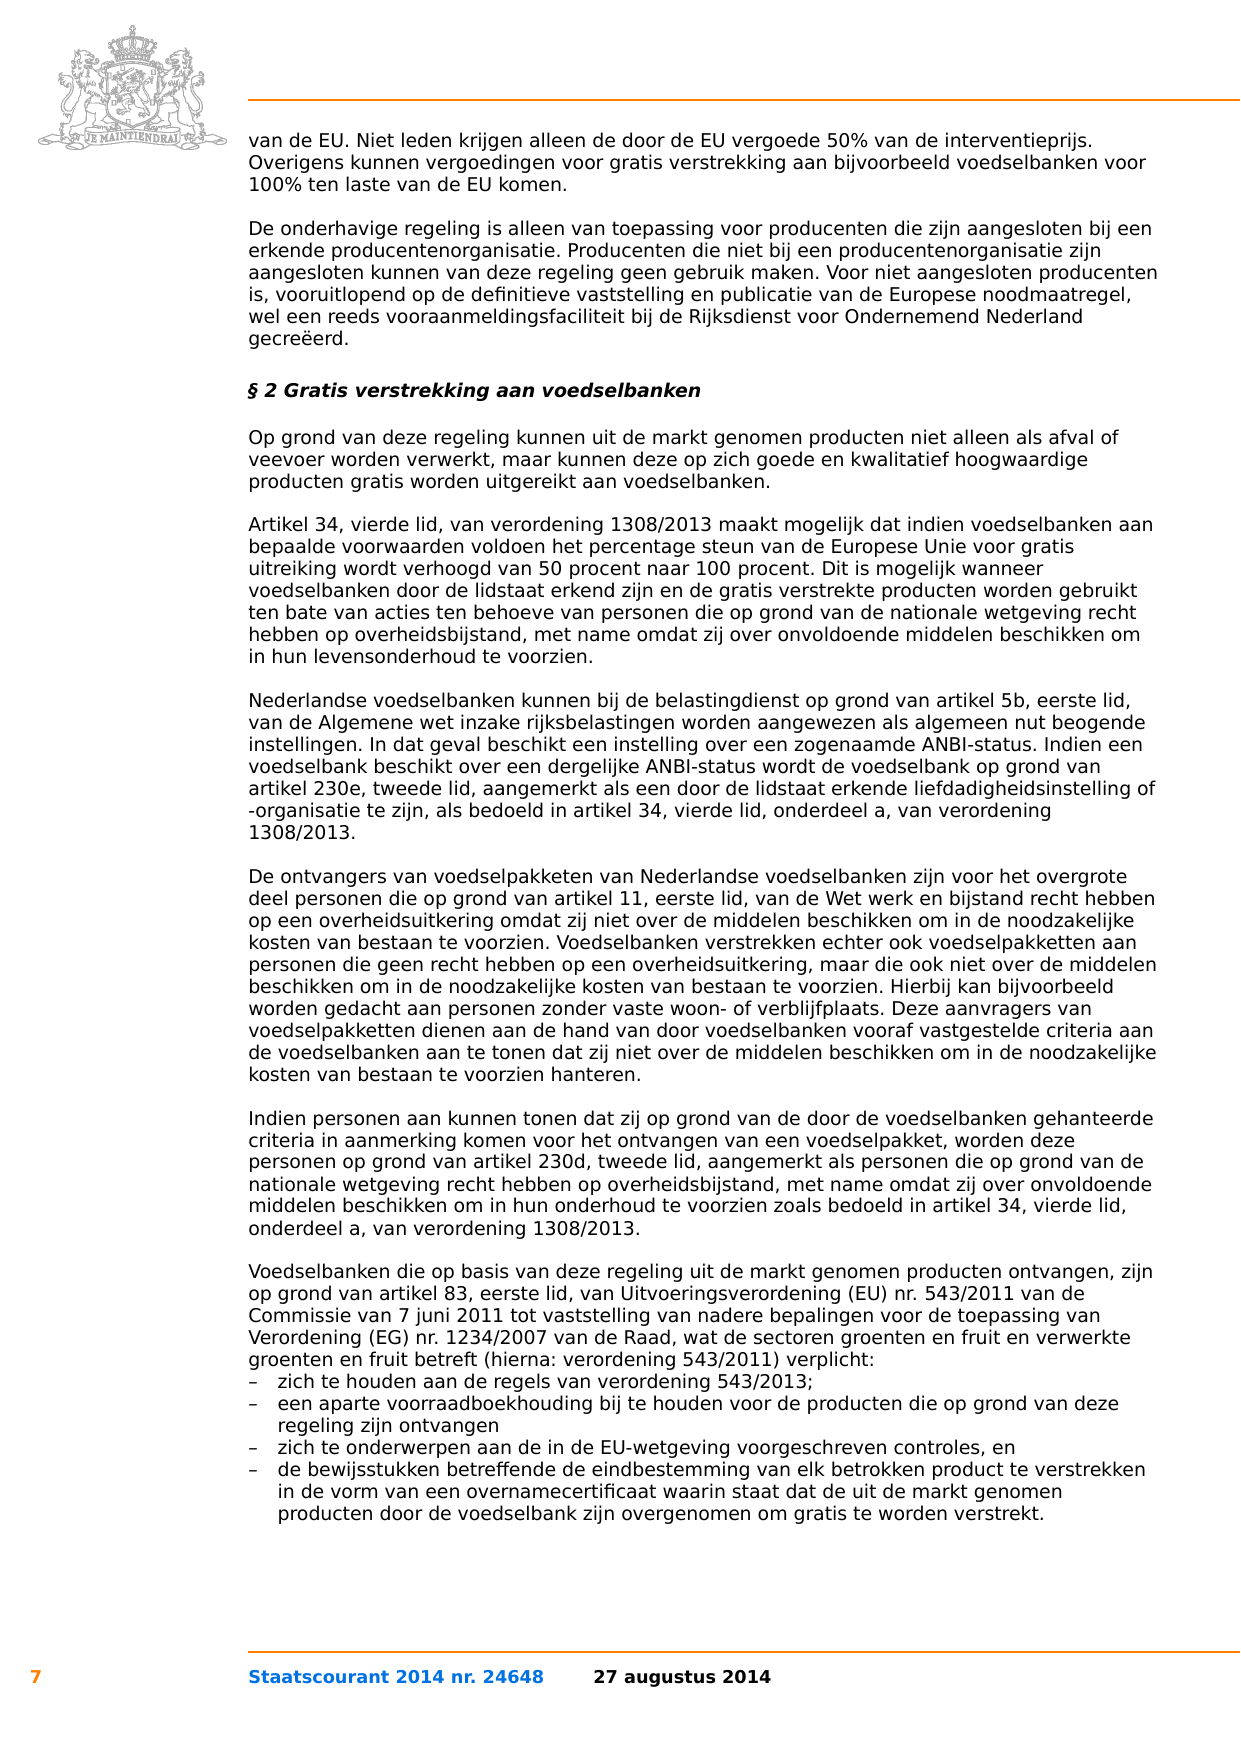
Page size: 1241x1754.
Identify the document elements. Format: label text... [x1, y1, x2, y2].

subtitle § 2 Gratis verstrekking aan voedselbanken [248, 379, 1163, 402]
text Op grond van deze regeling kunnen uit de markt genomen producten niet alleen als afval of veevoer worden verwerkt, maar kunnen deze op zich goede en kwalitatief hoogwaardige producten gratis worden uitgereikt aan voedselbanken. [248, 427, 1163, 492]
text Voedselbanken die op basis van deze regeling uit de markt genomen producten ontvangen, zijn op grond van artikel 83, eerste lid, van Uitvoeringsverordening (EU) nr. 543/2011 van de Commissie van 7 juni 2011 tot vaststelling van nadere bepalingen voor de toepassing van Verordening (EG) nr. 1234/2007 van de Raad, wat de sectoren groenten en fruit en verwerkte groenten en fruit betreft (hierna: verordening 543/2011) verplicht: [248, 1261, 1163, 1371]
text Artikel 34, vierde lid, van verordening 1308/2013 maakt mogelijk dat indien voedselbanken aan bepaalde voorwaarden voldoen het percentage steun van de Europese Unie voor gratis uitreiking wordt verhoogd van 50 procent naar 100 procent. Dit is mogelijk wanneer voedselbanken door de lidstaat erkend zijn en de gratis verstrekte producten worden gebruikt ten bate van acties ten behoeve van personen die op grond van de nationale wetgeving recht hebben op overheidsbijstand, met name omdat zij over onvoldoende middelen beschikken om in hun levensonderhoud te voorzien. [248, 514, 1163, 668]
text – zich te onderwerpen aan de in de EU-wetgeving voorgeschreven controles, en [248, 1437, 1163, 1459]
text De ontvangers van voedselpakketen van Nederlandse voedselbanken zijn voor het overgrote deel personen die op grond van artikel 11, eerste lid, van de Wet werk en bijstand recht hebben op een overheidsuitkering omdat zij niet over de middelen beschikken om in de noodzakelijke kosten van bestaan te voorzien. Voedselbanken verstrekken echter ook voedselpakketten aan personen die geen recht hebben op een overheidsuitkering, maar die ook niet over de middelen beschikken om in de noodzakelijke kosten van bestaan te voorzien. Hierbij kan bijvoorbeeld worden gedacht aan personen zonder vaste woon- of verblijfplaats. Deze aanvragers van voedselpakketten dienen aan de hand van door voedselbanken vooraf vastgestelde criteria aan de voedselbanken aan te tonen dat zij niet over de middelen beschikken om in de noodzakelijke kosten van bestaan te voorzien hanteren. [248, 866, 1163, 1086]
text De onderhavige regeling is alleen van toepassing voor producenten die zijn aangesloten bij een erkende producentenorganisatie. Producenten die niet bij een producentenorganisatie zijn aangesloten kunnen van deze regeling geen gebruik maken. Voor niet aangesloten producenten is, vooruitlopend op de definitieve vaststelling en publicatie van de Europese noodmaatregel, wel een reeds vooraanmeldingsfaciliteit bij de Rijksdienst voor Ondernemend Nederland gecreëerd. [248, 218, 1163, 349]
picture [38, 25, 227, 150]
text – een aparte voorraadboekhouding bij te houden voor de producten die op grond van deze regeling zijn ontvangen [248, 1393, 1163, 1437]
text Nederlandse voedselbanken kunnen bij de belastingdienst op grond van artikel 5b, eerste lid, van de Algemene wet inzake rijksbelastingen worden aangewezen als algemeen nut beogende instellingen. In dat geval beschikt een instelling over een zogenaamde ANBI-status. Indien een voedselbank beschikt over een dergelijke ANBI-status wordt de voedselbank op grond van artikel 230e, tweede lid, aangemerkt als een door de lidstaat erkende liefdadigheidsinstelling of -organisatie te zijn, als bedoeld in artikel 34, vierde lid, onderdeel a, van verordening 1308/2013. [248, 690, 1163, 844]
text van de EU. Niet leden krijgen alleen de door de EU vergoede 50% van de interventieprijs. Overigens kunnen vergoedingen voor gratis verstrekking aan bijvoorbeeld voedselbanken voor 100% ten laste van de EU komen. [248, 130, 1163, 196]
text – de bewijsstukken betreffende de eindbestemming van elk betrokken product te verstrekken in de vorm van een overnamecertificaat waarin staat dat de uit de markt genomen producten door de voedselbank zijn overgenomen om gratis te worden verstrekt. [248, 1459, 1163, 1525]
text – zich te houden aan de regels van verordening 543/2013; [248, 1371, 1163, 1393]
text Indien personen aan kunnen tonen dat zij op grond van de door de voedselbanken gehanteerde criteria in aanmerking komen voor het ontvangen van een voedselpakket, worden deze personen op grond van artikel 230d, tweede lid, aangemerkt als personen die op grond van de nationale wetgeving recht hebben op overheidsbijstand, met name omdat zij over onvoldoende middelen beschikken om in hun onderhoud te voorzien zoals bedoeld in artikel 34, vierde lid, onderdeel a, van verordening 1308/2013. [248, 1107, 1163, 1239]
